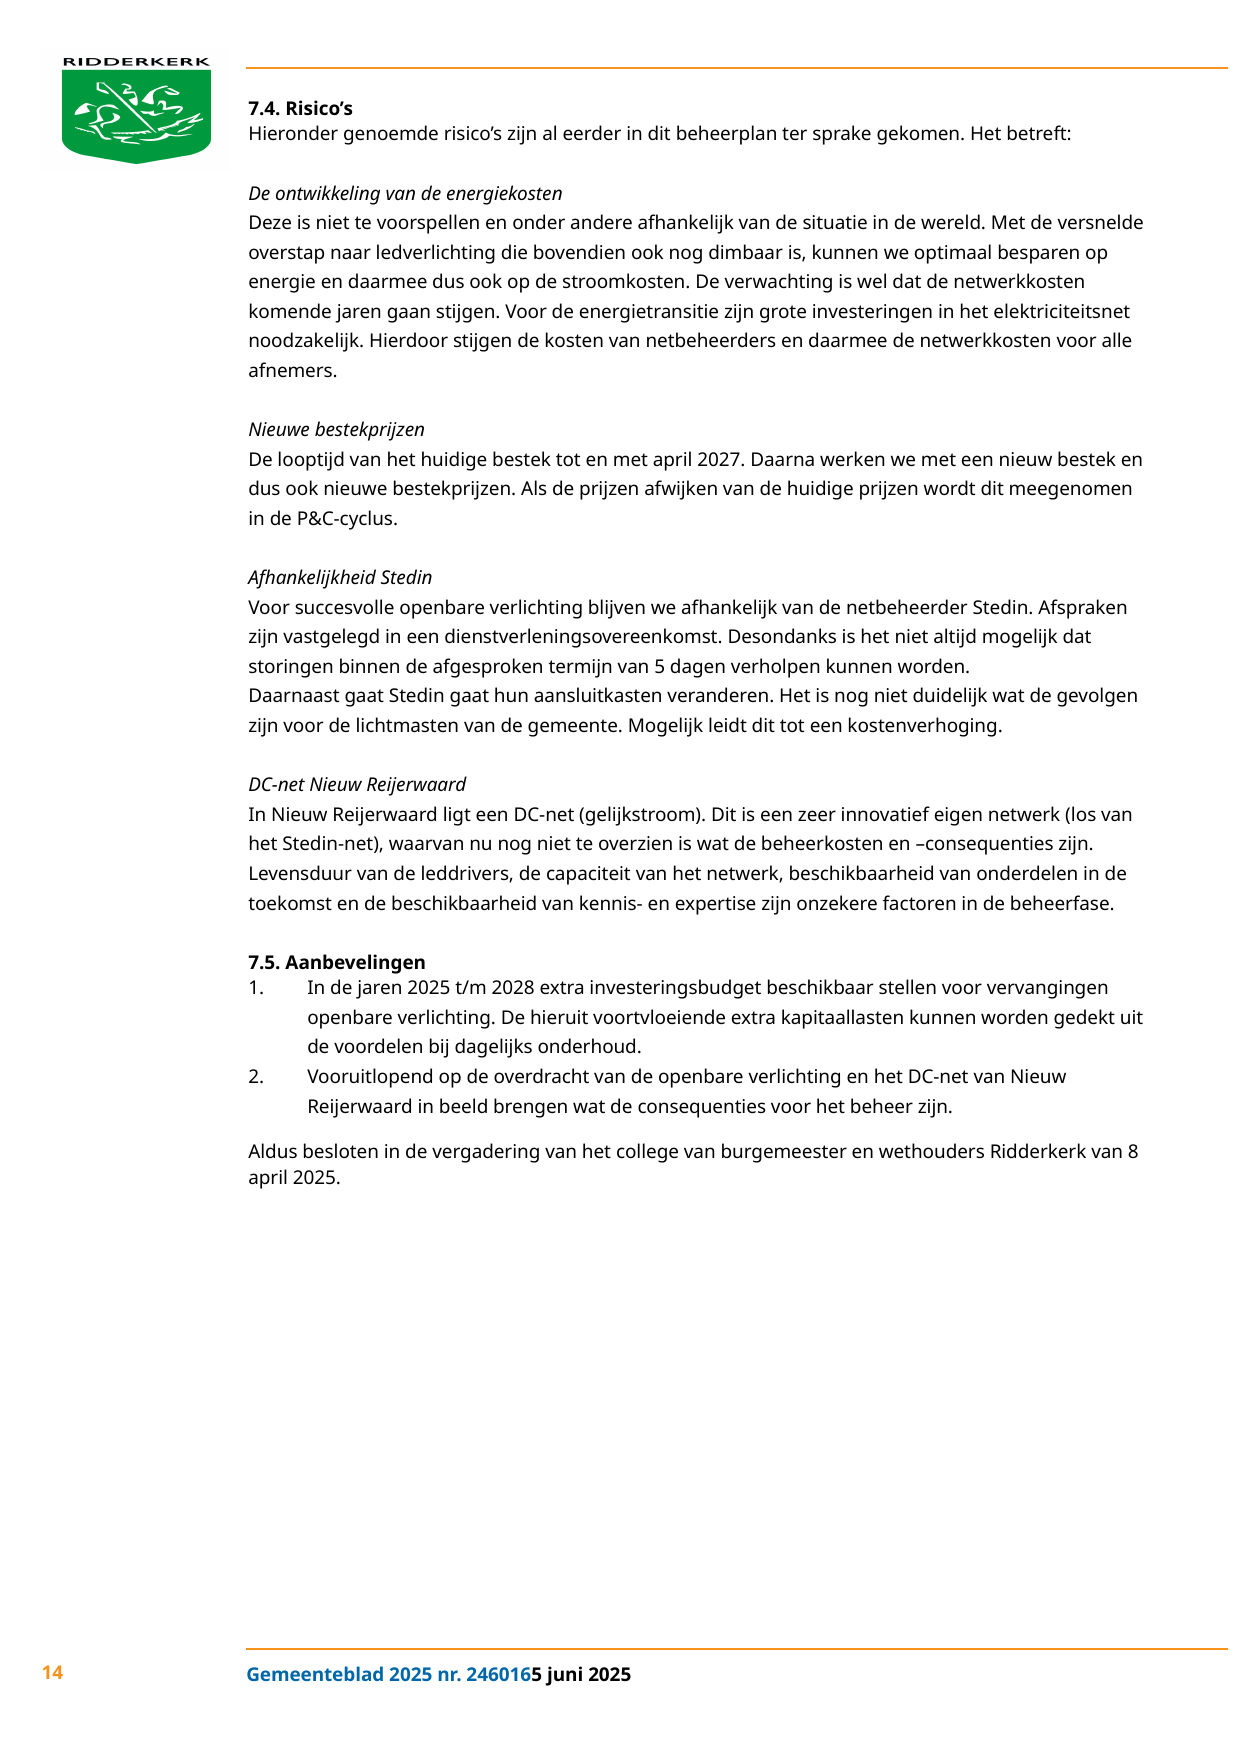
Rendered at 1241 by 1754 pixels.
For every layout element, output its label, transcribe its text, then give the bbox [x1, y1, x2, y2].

text 7.4. Risico’s [248, 95, 1152, 121]
text Afhankelijkheid Stedin [248, 564, 1152, 590]
text De looptijd van het huidige bestek tot en met april 2027. Daarna werken we met een nieuw bestek en dus ook nieuwe bestekprijzen. Als de prijzen afwijken van de huidige prijzen wordt dit meegenomen in de P&C-cyclus. [248, 446, 1152, 531]
text Voor succesvolle openbare verlichting blijven we afhankelijk van de netbeheerder Stedin. Afspraken zijn vastgelegd in een dienstverleningsovereenkomst. Desondanks is het niet altijd mogelijk dat storingen binnen de afgesproken termijn van 5 dagen verholpen kunnen worden. [248, 594, 1152, 679]
text DC-net Nieuw Reijerwaard [248, 771, 1152, 797]
text Daarnaast gaat Stedin gaat hun aansluitkasten veranderen. Het is nog niet duidelijk wat de gevolgen zijn voor de lichtmasten van de gemeente. Mogelijk leidt dit tot een kostenverhoging. [248, 683, 1152, 738]
picture [41, 47, 231, 172]
list In de jaren 2025 t/m 2028 extra investeringsbudget beschikbaar stellen voor vervangingen openbare verlichting. De hieruit voortvloeiende extra kapitaallasten kunnen worden gedekt uit de voordelen bij dagelijks onderhoud. [248, 974, 1152, 1059]
text De ontwikkeling van de energiekosten [248, 180, 1152, 205]
text In Nieuw Reijerwaard ligt een DC-net (gelijkstroom). Dit is een zeer innovatief eigen netwerk (los van het Stedin-net), waarvan nu nog niet te overzien is wat de beheerkosten en –consequenties zijn. Levensduur van de leddrivers, de capaciteit van het netwerk, beschikbaarheid van onderdelen in de toekomst en de beschikbaarheid van kennis- en expertise zijn onzekere factoren in de beheerfase. [248, 801, 1152, 915]
text 7.5. Aanbevelingen [248, 949, 1152, 974]
list Vooruitlopend op de overdracht van de openbare verlichting en het DC-net van Nieuw Reijerwaard in beeld brengen wat de consequenties voor het beheer zijn. [248, 1063, 1152, 1119]
text Deze is niet te voorspellen en onder andere afhankelijk van de situatie in de wereld. Met de versnelde overstap naar ledverlichting die bovendien ook nog dimbaar is, kunnen we optimaal besparen op energie en daarmee dus ook op de stroomkosten. De verwachting is wel dat de netwerkkosten komende jaren gaan stijgen. Voor de energietransitie zijn grote investeringen in het elektriciteitsnet noodzakelijk. Hierdoor stijgen de kosten van netbeheerders en daarmee de netwerkkosten voor alle afnemers. [248, 209, 1152, 383]
text Aldus besloten in de vergadering van het college van burgemeester en wethouders Ridderkerk van 8 april 2025. [248, 1138, 1152, 1190]
text Hieronder genoemde risico’s zijn al eerder in dit beheerplan ter sprake gekomen. Het betreft: [248, 121, 1152, 146]
text Nieuwe bestekprijzen [248, 416, 1152, 442]
